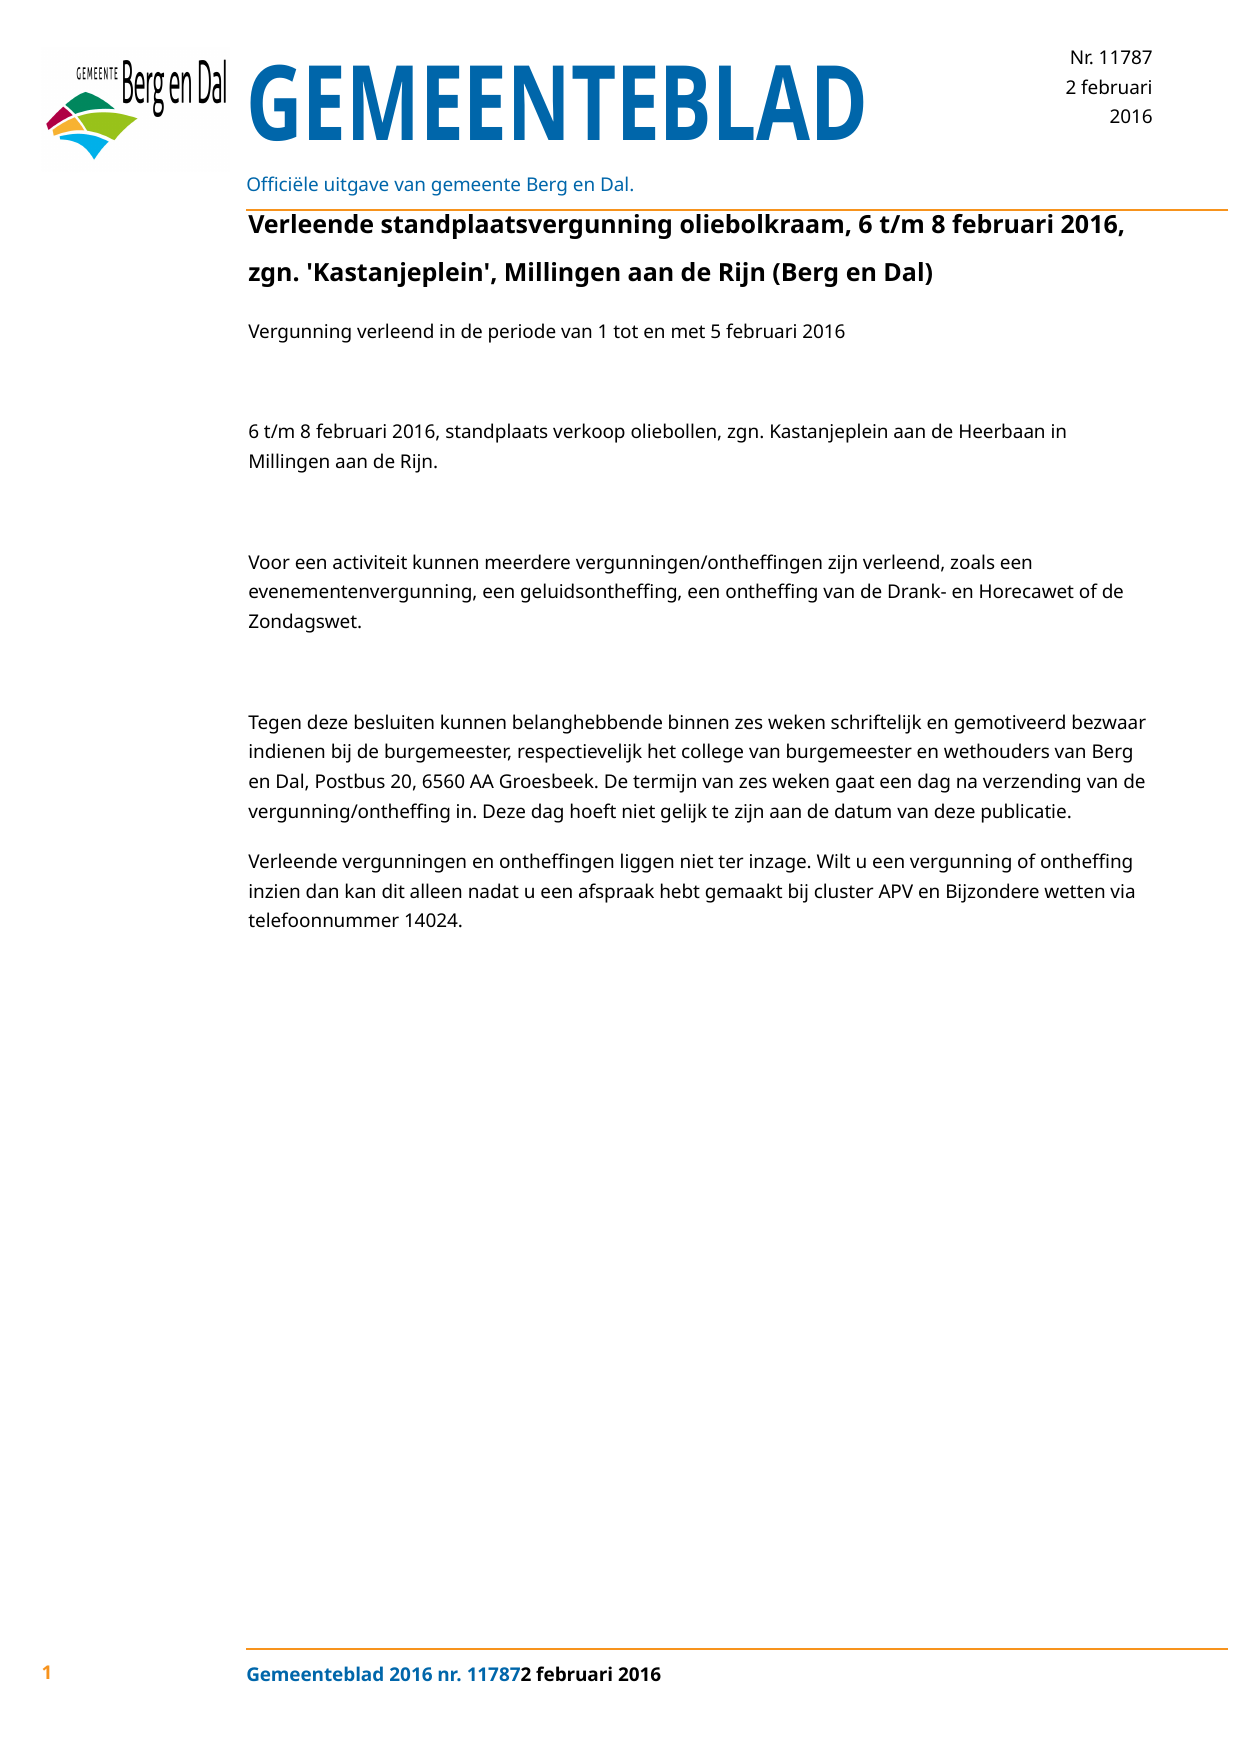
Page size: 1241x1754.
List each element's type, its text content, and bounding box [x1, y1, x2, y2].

text Vergunning verleend in de periode van 1 tot en met 5 februari 2016 [248, 318, 1152, 344]
picture [41, 47, 231, 172]
text Verleende standplaatsvergunning oliebolkraam, 6 t/m 8 februari 2016, zgn. 'Kastanjeplein', Millingen aan de Rijn (Berg en Dal) [248, 211, 1152, 288]
text 6 t/m 8 februari 2016, standplaats verkoop oliebollen, zgn. Kastanjeplein aan de Heerbaan in Millingen aan de Rijn. [248, 419, 1152, 474]
text Verleende vergunningen en ontheffingen liggen niet ter inzage. Wilt u een vergunning of ontheffing inzien dan kan dit alleen nadat u een afspraak hebt gemaakt bij cluster APV en Bijzondere wetten via telefoonnummer 14024. [248, 848, 1152, 933]
text Tegen deze besluiten kunnen belanghebbende binnen zes weken schriftelijk en gemotiveerd bezwaar indienen bij de burgemeester, respectievelijk het college van burgemeester en wethouders van Berg en Dal, Postbus 20, 6560 AA Groesbeek. De termijn van zes weken gaat een dag na verzending van de vergunning/ontheffing in. Deze dag hoeft niet gelijk te zijn aan de datum van deze publicatie. [248, 709, 1152, 824]
text Voor een activiteit kunnen meerdere vergunningen/ontheffingen zijn verleend, zoals een evenementenvergunning, een geluidsontheffing, een ontheffing van de Drank- en Horecawet of de Zondagswet. [248, 549, 1152, 634]
